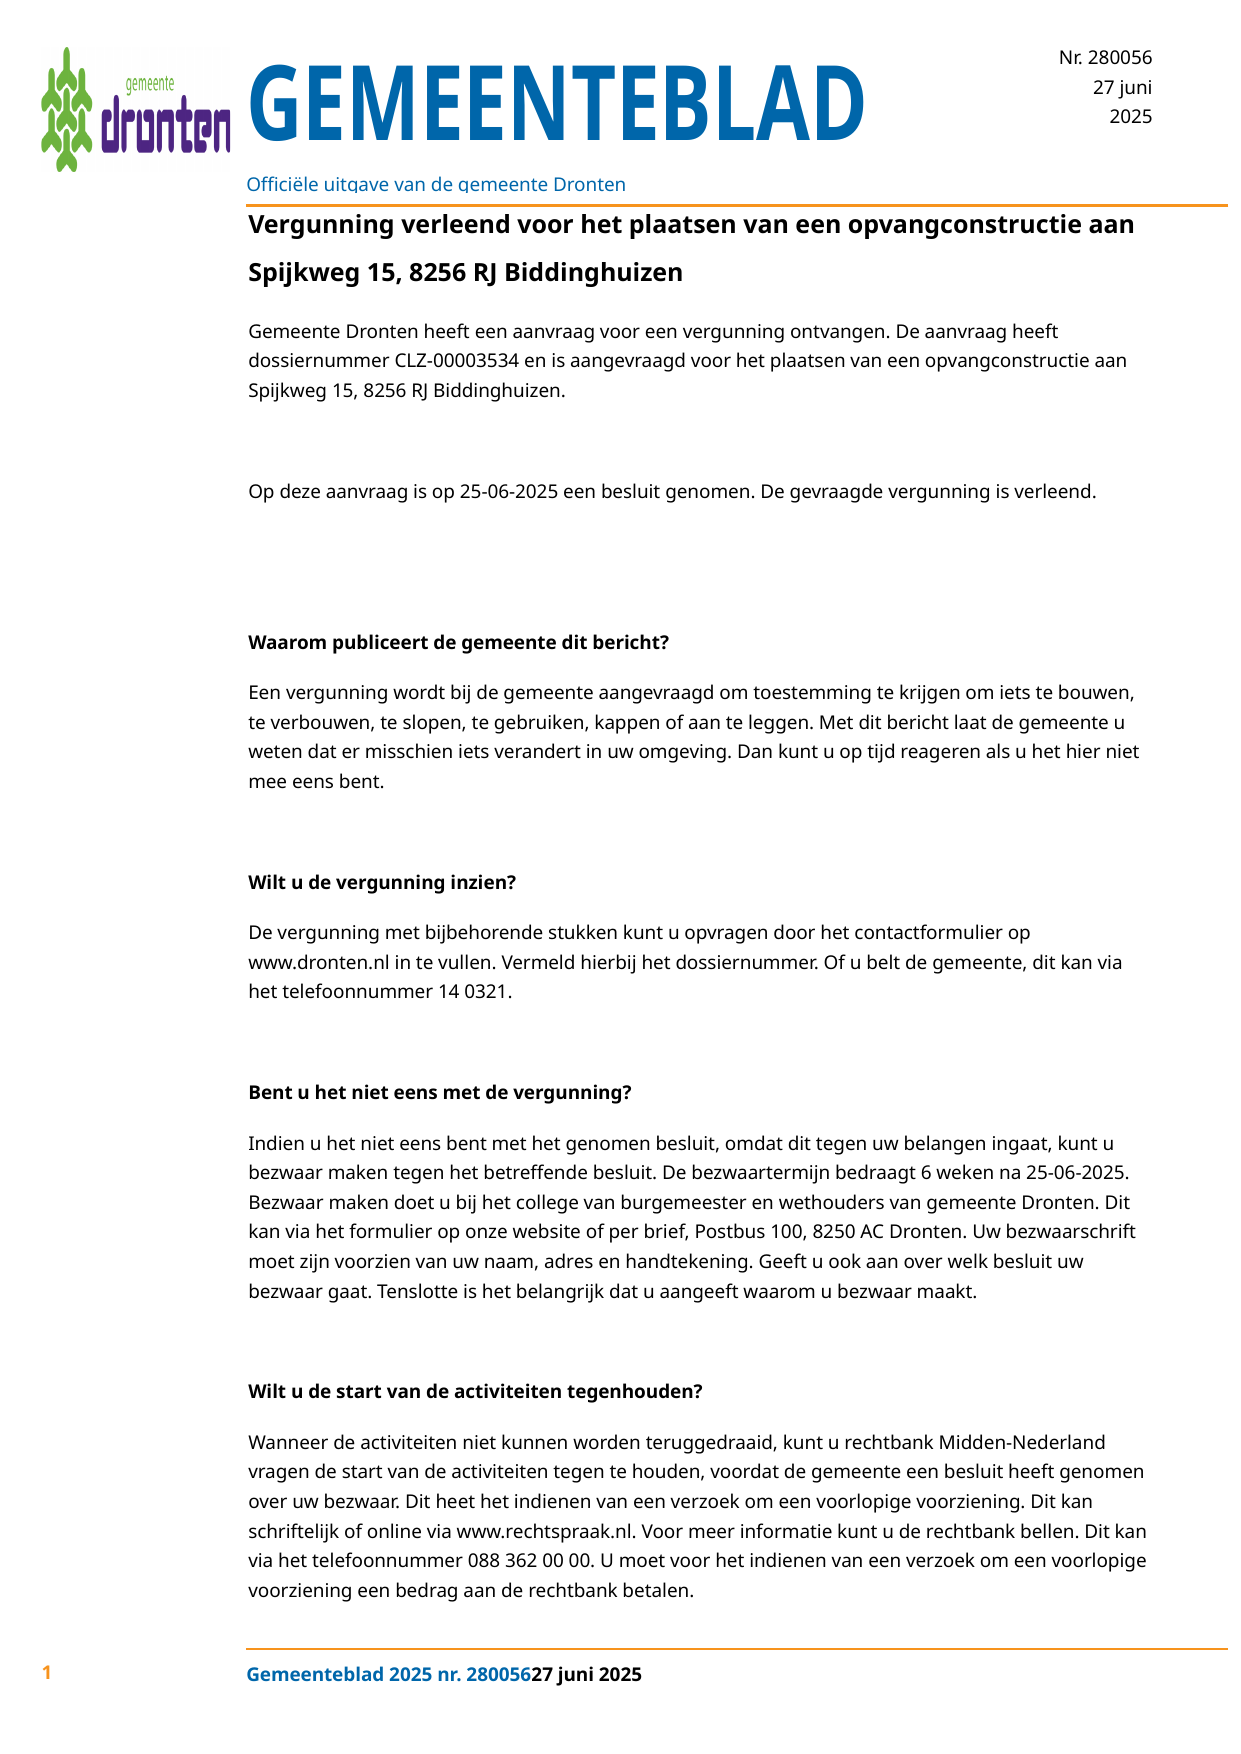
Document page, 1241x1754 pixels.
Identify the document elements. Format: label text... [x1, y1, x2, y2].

text Een vergunning wordt bij de gemeente aangevraagd om toestemming te krijgen om iets te bouwen, te verbouwen, te slopen, te gebruiken, kappen of aan te leggen. Met dit bericht laat de gemeente u weten dat er misschien iets verandert in uw omgeving. Dan kunt u op tijd reageren als u het hier niet mee eens bent. [248, 679, 1152, 794]
picture [41, 47, 231, 172]
text Waarom publiceert de gemeente dit bericht? [248, 629, 1152, 655]
text Vergunning verleend voor het plaatsen van een opvangconstructie aan Spijkweg 15, 8256 RJ Biddinghuizen [248, 207, 1152, 288]
text Wilt u de vergunning inzien? [248, 869, 1152, 895]
text Bent u het niet eens met de vergunning? [248, 1079, 1152, 1105]
text De vergunning met bijbehorende stukken kunt u opvragen door het contactformulier op www.dronten.nl in te vullen. Vermeld hierbij het dossiernummer. Of u belt de gemeente, dit kan via het telefoonnummer 14 0321. [248, 919, 1152, 1004]
text Wilt u de start van de activiteiten tegenhouden? [248, 1379, 1152, 1404]
text Indien u het niet eens bent met het genomen besluit, omdat dit tegen uw belangen ingaat, kunt u bezwaar maken tegen het betreffende besluit. De bezwaartermijn bedraagt 6 weken na 25-06-2025. Bezwaar maken doet u bij het college van burgemeester en wethouders van gemeente Dronten. Dit kan via het formulier op onze website of per brief, Postbus 100, 8250 AC Dronten. Uw bezwaarschrift moet zijn voorzien van uw naam, adres en handtekening. Geeft u ook aan over welk besluit uw bezwaar gaat. Tenslotte is het belangrijk dat u aangeeft waarom u bezwaar maakt. [248, 1130, 1152, 1304]
text Wanneer de activiteiten niet kunnen worden teruggedraaid, kunt u rechtbank Midden-Nederland vragen de start van de activiteiten tegen te houden, voordat de gemeente een besluit heeft genomen over uw bezwaar. Dit heet het indienen van een verzoek om een voorlopige voorziening. Dit kan schriftelijk of online via www.rechtspraak.nl. Voor meer informatie kunt u de rechtbank bellen. Dit kan via het telefoonnummer 088 362 00 00. U moet voor het indienen van een verzoek om een voorlopige voorziening een bedrag aan de rechtbank betalen. [248, 1429, 1152, 1603]
text Op deze aanvraag is op 25-06-2025 een besluit genomen. De gevraagde vergunning is verleend. [248, 478, 1152, 504]
text Gemeente Dronten heeft een aanvraag voor een vergunning ontvangen. De aanvraag heeft dossiernummer CLZ-00003534 en is aangevraagd voor het plaatsen van een opvangconstructie aan Spijkweg 15, 8256 RJ Biddinghuizen. [248, 318, 1152, 403]
